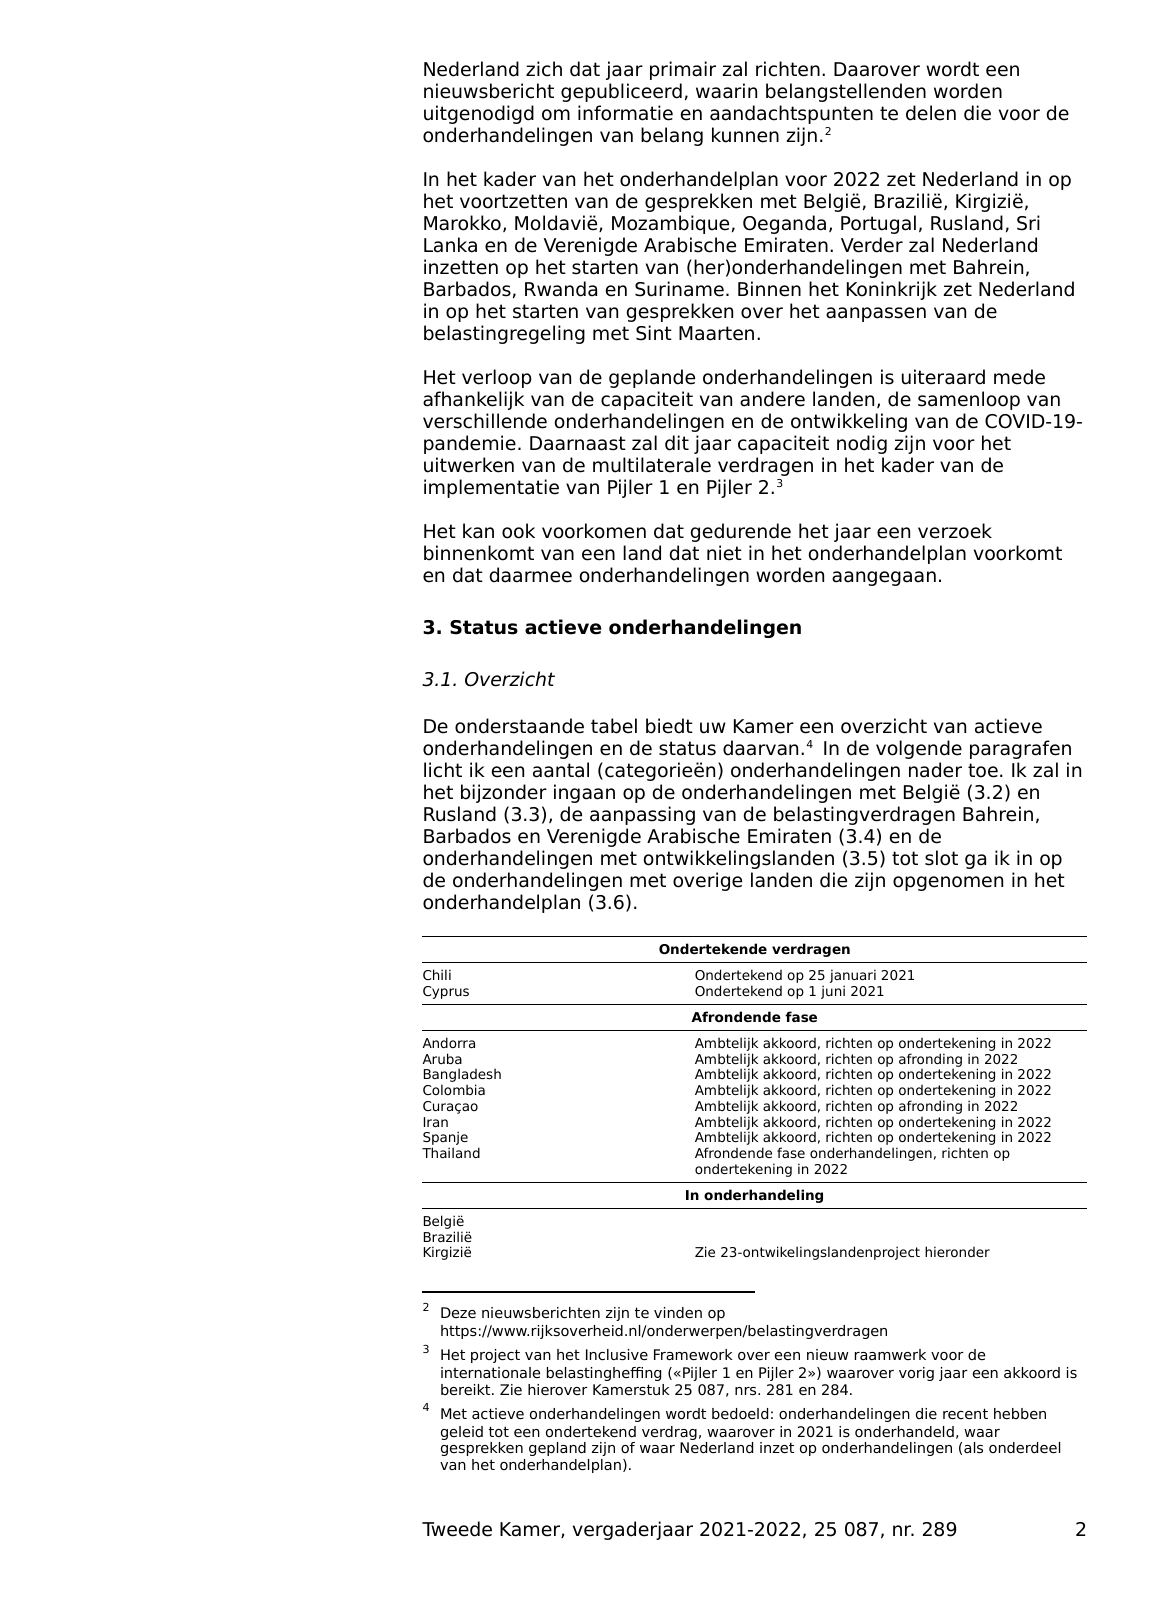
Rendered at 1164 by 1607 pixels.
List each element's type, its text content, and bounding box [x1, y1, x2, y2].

table_cell Spanje [422, 1130, 688, 1146]
table_cell Ambtelijk akkoord, richten op ondertekening in 2022 [689, 1067, 1087, 1083]
table_cell Colombia [422, 1083, 688, 1099]
table_cell Ambtelijk akkoord, richten op afronding in 2022 [689, 1099, 1087, 1114]
table_cell Cyprus [422, 984, 688, 1004]
table_header Ondertekende verdragen [422, 937, 1087, 962]
subtitle 3. Status actieve onderhandelingen [422, 617, 1087, 639]
table_cell [689, 1209, 1087, 1229]
text De onderstaande tabel biedt uw Kamer een overzicht van actieve onderhandelingen en de status daarvan. In de volgende paragrafen licht ik een aantal (categorieën) onderhandelingen nader toe. Ik zal in het bijzonder ingaan op de onderhandelingen met België (3.2) en Rusland (3.3), de aanpassing van de belastingverdragen Bahrein, Barbados en Verenigde Arabische Emiraten (3.4) en de onderhandelingen met ontwikkelingslanden (3.5) tot slot ga ik in op de onderhandelingen met overige landen die zijn opgenomen in het onderhandelplan (3.6). [422, 716, 1087, 914]
text Nederland zich dat jaar primair zal richten. Daarover wordt een nieuwsbericht gepubliceerd, waarin belangstellenden worden uitgenodigd om informatie en aandachtspunten te delen die voor de onderhandelingen van belang kunnen zijn. [422, 59, 1087, 147]
table_cell Curaçao [422, 1099, 688, 1114]
table_cell Bangladesh [422, 1067, 688, 1083]
table_cell Andorra [422, 1031, 688, 1051]
table_cell Ambtelijk akkoord, richten op ondertekening in 2022 [689, 1114, 1087, 1130]
table_cell Zie 23-ontwikelingslandenproject hieronder [689, 1245, 1087, 1261]
table_cell Thailand [422, 1146, 688, 1182]
table_cell Brazilië [422, 1230, 688, 1245]
table_cell Iran [422, 1114, 688, 1130]
table_cell Kirgizië [422, 1245, 688, 1261]
table_cell In onderhandeling [422, 1183, 1087, 1208]
text In het kader van het onderhandelplan voor 2022 zet Nederland in op het voortzetten van de gesprekken met België, Brazilië, Kirgizië, Marokko, Moldavië, Mozambique, Oeganda, Portugal, Rusland, Sri Lanka en de Verenigde Arabische Emiraten. Verder zal Nederland inzetten op het starten van (her)onderhandelingen met Bahrein, Barbados, Rwanda en Suriname. Binnen het Koninkrijk zet Nederland in op het starten van gesprekken over het aanpassen van de belastingregeling met Sint Maarten. [422, 169, 1087, 345]
table_cell Ondertekend op 25 januari 2021 [689, 963, 1087, 983]
text Het kan ook voorkomen dat gedurende het jaar een verzoek binnenkomt van een land dat niet in het onderhandelplan voorkomt en dat daarmee onderhandelingen worden aangegaan. [422, 521, 1087, 587]
text Met actieve onderhandelingen wordt bedoeld: onderhandelingen die recent hebben geleid tot een ondertekend verdrag, waarover in 2021 is onderhandeld, waar gesprekken gepland zijn of waar Nederland inzet op onderhandelingen (als onderdeel van het onderhandelplan). [422, 1402, 1087, 1474]
table_cell Chili [422, 963, 688, 983]
table_cell Aruba [422, 1051, 688, 1067]
text Deze nieuwsberichten zijn te vinden op https://www.rijksoverheid.nl/onderwerpen/belastingverdragen [422, 1301, 1087, 1340]
table_cell Ambtelijk akkoord, richten op afronding in 2022 [689, 1051, 1087, 1067]
table_cell Afrondende fase [422, 1005, 1087, 1030]
table_cell [689, 1230, 1087, 1245]
text Het project van het Inclusive Framework over een nieuw raamwerk voor de internationale belastingheffing («Pijler 1 en Pijler 2») waarover vorig jaar een akkoord is bereikt. Zie hierover Kamerstuk 25 087, nrs. 281 en 284. [422, 1343, 1087, 1399]
table_cell Ambtelijk akkoord, richten op ondertekening in 2022 [689, 1031, 1087, 1051]
table_cell Ondertekend op 1 juni 2021 [689, 984, 1087, 1004]
table_cell Ambtelijk akkoord, richten op ondertekening in 2022 [689, 1083, 1087, 1099]
table_cell Afrondende fase onderhandelingen, richten op ondertekening in 2022 [689, 1146, 1087, 1182]
table_cell Ambtelijk akkoord, richten op ondertekening in 2022 [689, 1130, 1087, 1146]
text Het verloop van de geplande onderhandelingen is uiteraard mede afhankelijk van de capaciteit van andere landen, de samenloop van verschillende onderhandelingen en de ontwikkeling van de COVID-19-pandemie. Daarnaast zal dit jaar capaciteit nodig zijn voor het uitwerken van de multilaterale verdragen in het kader van de implementatie van Pijler 1 en Pijler 2. [422, 367, 1087, 499]
table_cell België [422, 1209, 688, 1229]
subtitle 3.1. Overzicht [422, 669, 1087, 691]
